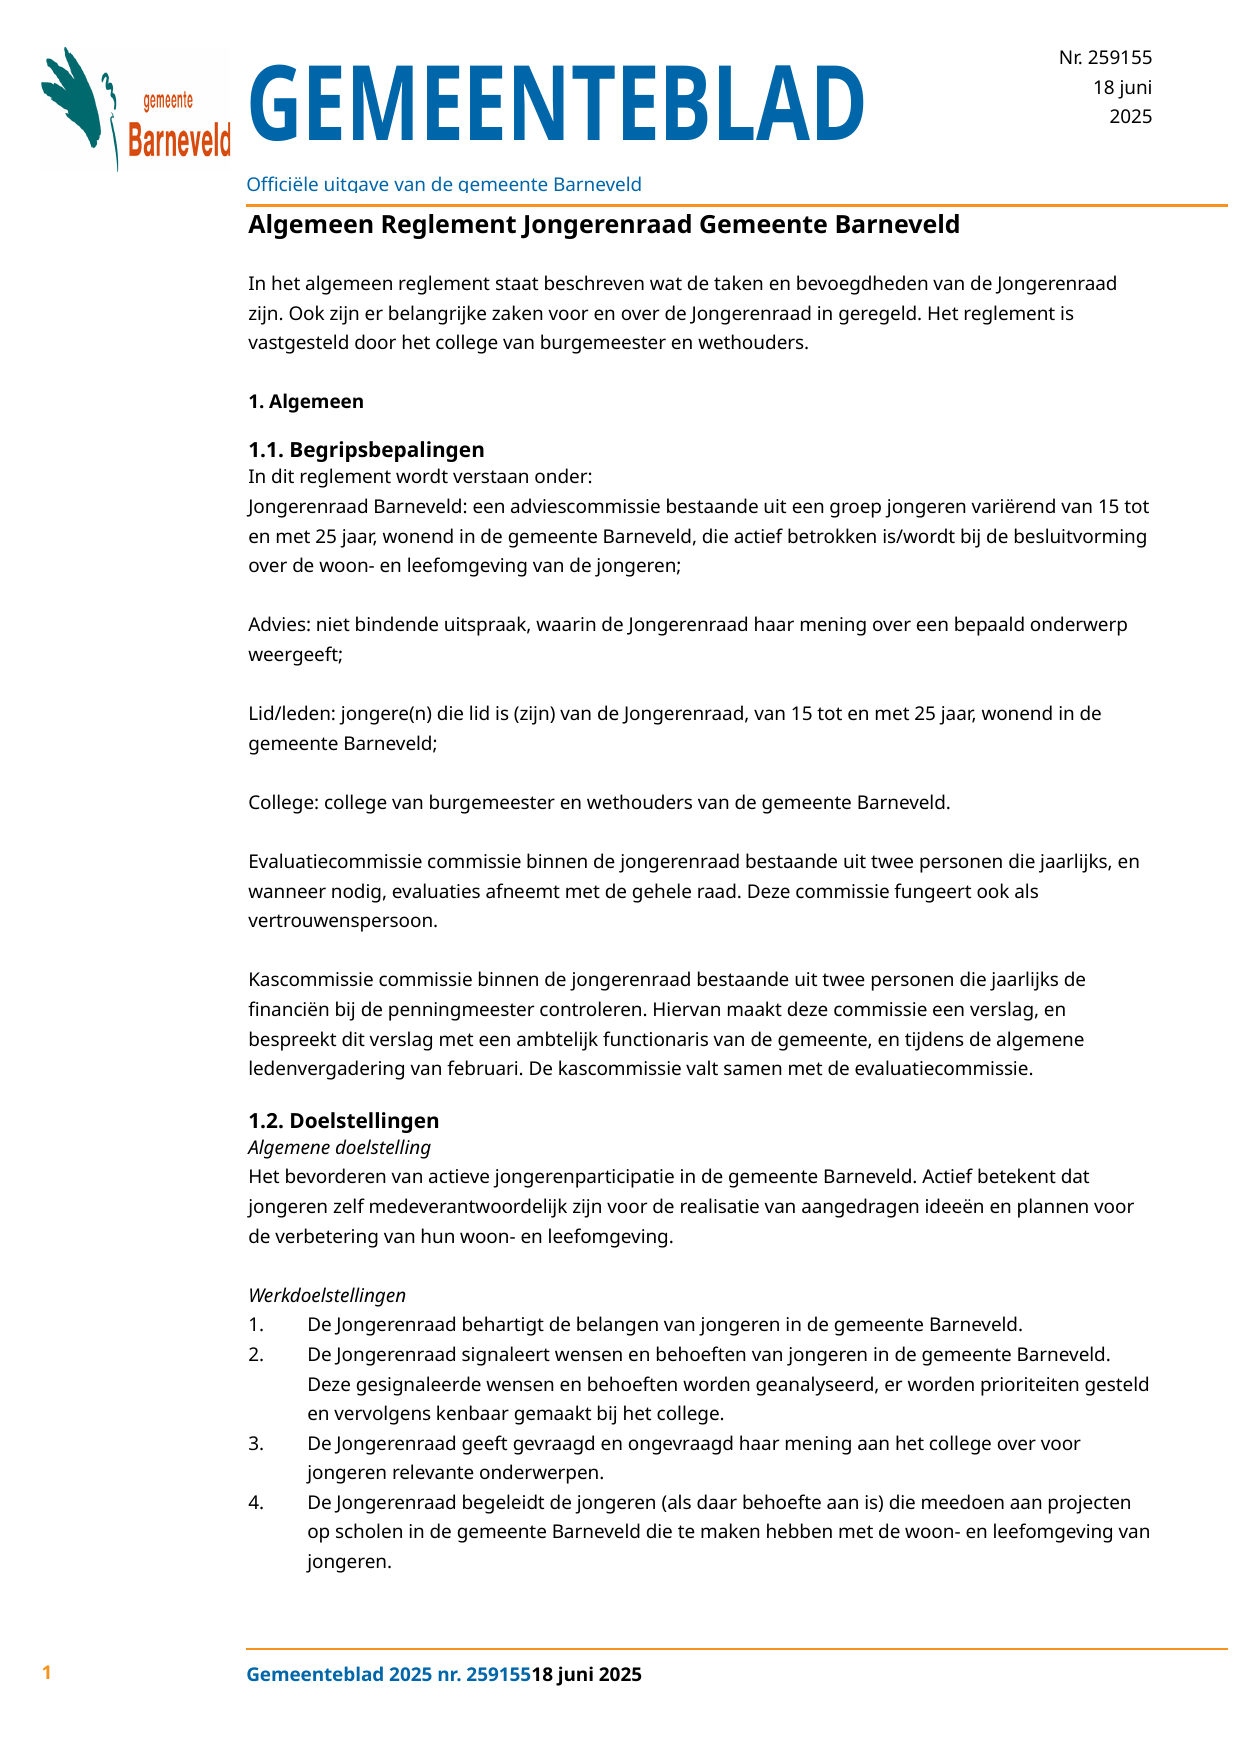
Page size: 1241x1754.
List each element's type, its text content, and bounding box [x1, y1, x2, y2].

list De Jongerenraad behartigt de belangen van jongeren in de gemeente Barneveld. [248, 1312, 1152, 1337]
text 1.2. Doelstellingen [248, 1106, 1152, 1134]
text 1.1. Begripsbepalingen [248, 435, 1152, 464]
text In het algemeen reglement staat beschreven wat de taken en bevoegdheden van de Jongerenraad zijn. Ook zijn er belangrijke zaken voor en over de Jongerenraad in geregeld. Het reglement is vastgesteld door het college van burgemeester en wethouders. [248, 270, 1152, 355]
text Het bevorderen van actieve jongerenparticipatie in de gemeente Barneveld. Actief betekent dat jongeren zelf medeverantwoordelijk zijn voor de realisatie van aangedragen ideeën en plannen voor de verbetering van hun woon- en leefomgeving. [248, 1164, 1152, 1249]
text Algemeen Reglement Jongerenraad Gemeente Barneveld [248, 207, 1152, 241]
text Kascommissie commissie binnen de jongerenraad bestaande uit twee personen die jaarlijks de financiën bij de penningmeester controleren. Hiervan maakt deze commissie een verslag, en bespreekt dit verslag met een ambtelijk functionaris van de gemeente, en tijdens de algemene ledenvergadering van februari. De kascommissie valt samen met de evaluatiecommissie. [248, 967, 1152, 1081]
list De Jongerenraad geeft gevraagd en ongevraagd haar mening aan het college over voor jongeren relevante onderwerpen. [248, 1430, 1152, 1485]
list De Jongerenraad signaleert wensen en behoeften van jongeren in de gemeente Barneveld. Deze gesignaleerde wensen en behoeften worden geanalyseerd, er worden prioriteiten gesteld en vervolgens kenbaar gemaakt bij het college. [248, 1341, 1152, 1426]
text In dit reglement wordt verstaan onder: [248, 464, 1152, 489]
text Werkdoelstellingen [248, 1282, 1152, 1308]
list De Jongerenraad begeleidt de jongeren (als daar behoefte aan is) die meedoen aan projecten op scholen in de gemeente Barneveld die te maken hebben met de woon- en leefomgeving van jongeren. [248, 1489, 1152, 1574]
text Advies: niet bindende uitspraak, waarin de Jongerenraad haar mening over een bepaald onderwerp weergeeft; [248, 612, 1152, 667]
picture [41, 47, 231, 172]
text 1. Algemeen [248, 389, 1152, 414]
text Evaluatiecommissie commissie binnen de jongerenraad bestaande uit twee personen die jaarlijks, en wanneer nodig, evaluaties afneemt met de gehele raad. Deze commissie fungeert ook als vertrouwenspersoon. [248, 848, 1152, 933]
text Lid/leden: jongere(n) die lid is (zijn) van de Jongerenraad, van 15 tot en met 25 jaar, wonend in de gemeente Barneveld; [248, 700, 1152, 756]
text College: college van burgemeester en wethouders van de gemeente Barneveld. [248, 789, 1152, 815]
text Algemene doelstelling [248, 1134, 1152, 1160]
text Jongerenraad Barneveld: een adviescommissie bestaande uit een groep jongeren variërend van 15 tot en met 25 jaar, wonend in de gemeente Barneveld, die actief betrokken is/wordt bij de besluitvorming over de woon- en leefomgeving van de jongeren; [248, 493, 1152, 578]
